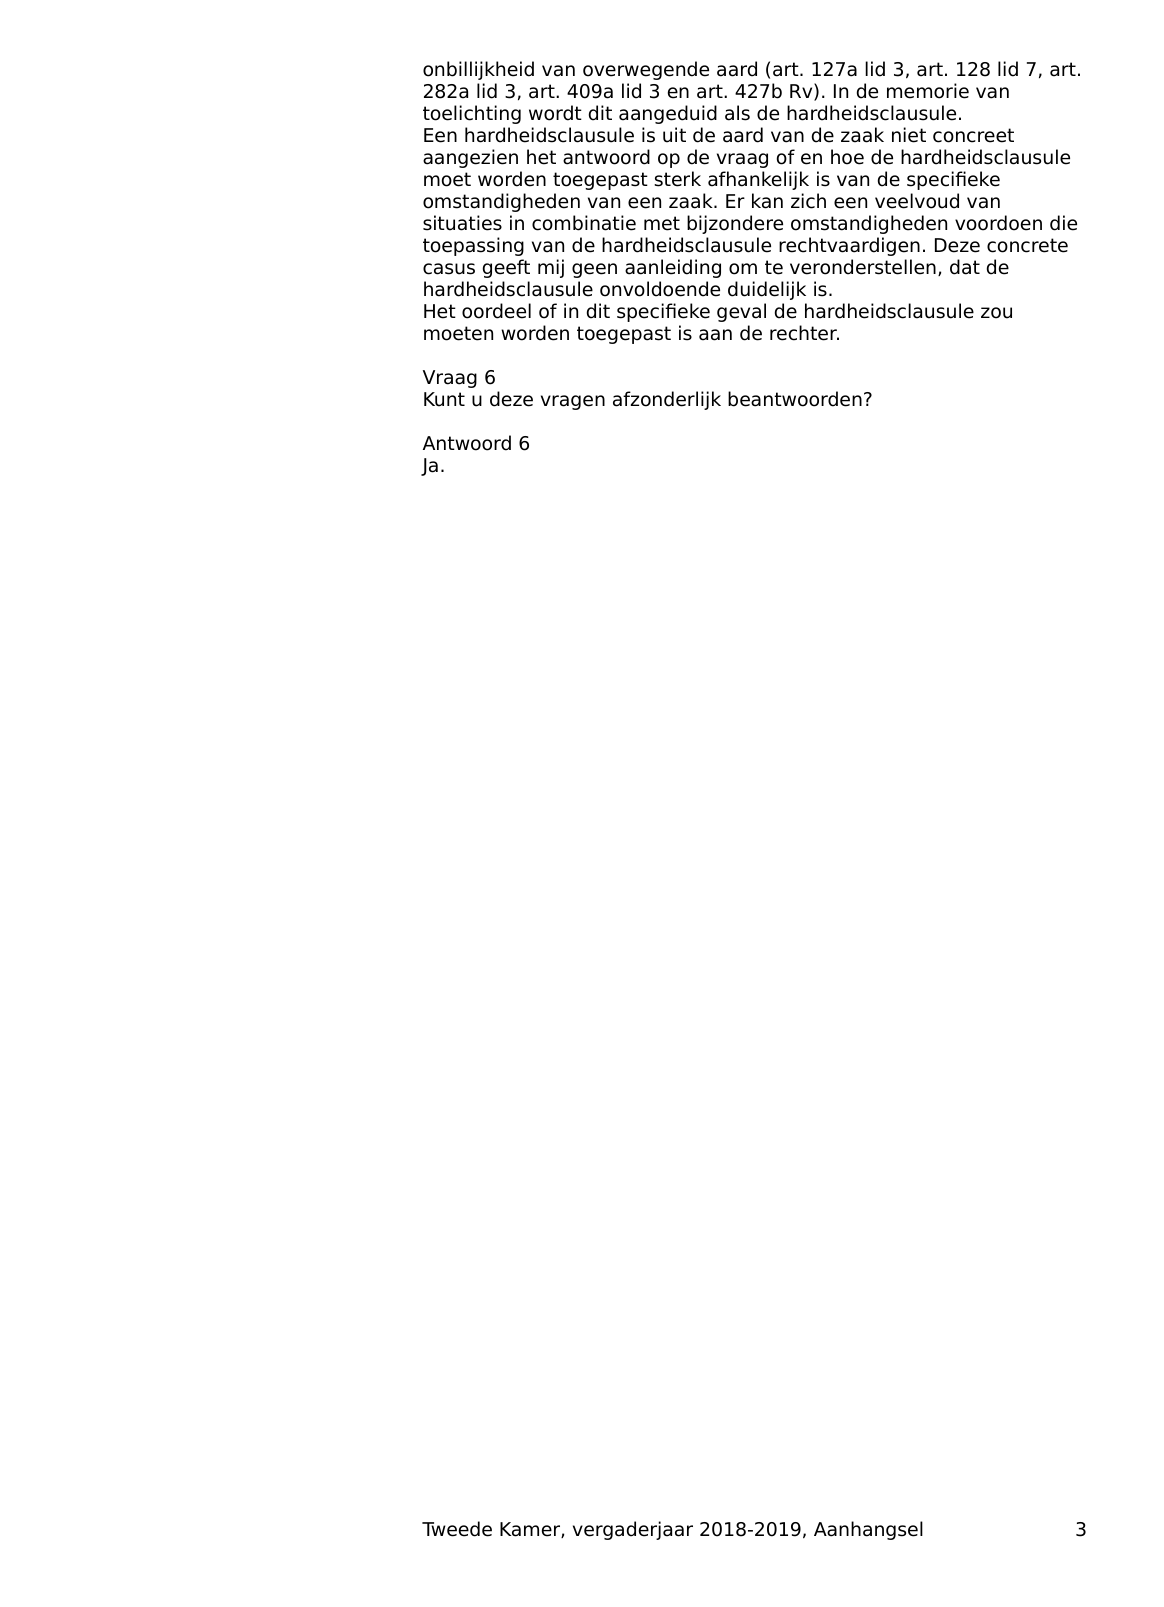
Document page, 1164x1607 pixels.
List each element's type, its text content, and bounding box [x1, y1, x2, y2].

text onbillijkheid van overwegende aard (art. 127a lid 3, art. 128 lid 7, art. 282a lid 3, art. 409a lid 3 en art. 427b Rv). In de memorie van toelichting wordt dit aangeduid als de hardheidsclausule. [422, 59, 1087, 125]
text Antwoord 6 [422, 433, 1087, 455]
text Ja. [422, 455, 1087, 477]
text Een hardheidsclausule is uit de aard van de zaak niet concreet aangezien het antwoord op de vraag of en hoe de hardheidsclausule moet worden toegepast sterk afhankelijk is van de specifieke omstandigheden van een zaak. Er kan zich een veelvoud van situaties in combinatie met bijzondere omstandigheden voordoen die toepassing van de hardheidsclausule rechtvaardigen. Deze concrete casus geeft mij geen aanleiding om te veronderstellen, dat de hardheidsclausule onvoldoende duidelijk is. [422, 125, 1087, 301]
text Het oordeel of in dit specifieke geval de hardheidsclausule zou moeten worden toegepast is aan de rechter. [422, 301, 1087, 345]
text Kunt u deze vragen afzonderlijk beantwoorden? [422, 389, 1087, 411]
text Vraag 6 [422, 367, 1087, 389]
